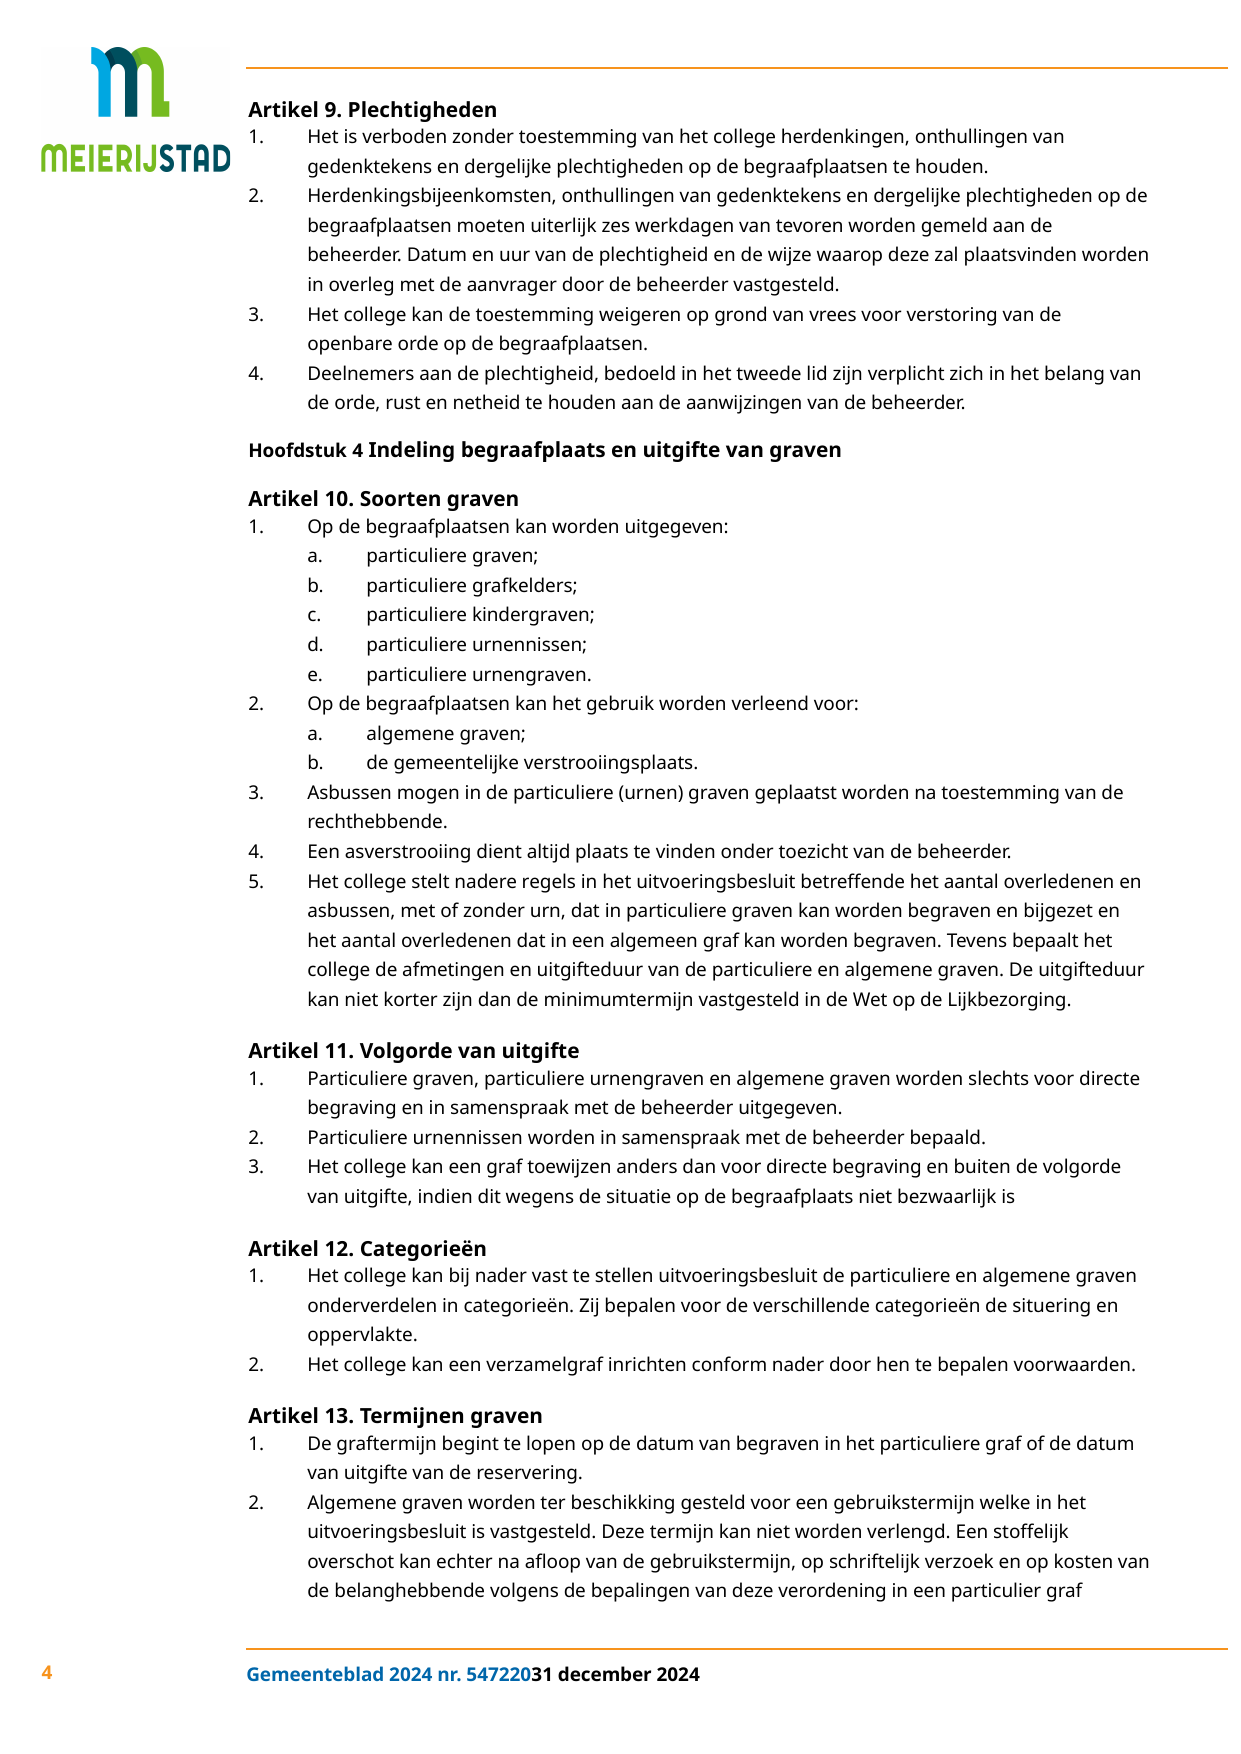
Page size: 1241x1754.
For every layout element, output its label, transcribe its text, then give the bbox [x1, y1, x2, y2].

text Artikel 13. Termijnen graven [248, 1401, 1152, 1430]
list Het college stelt nadere regels in het uitvoeringsbesluit betreffende het aantal overledenen en asbussen, met of zonder urn, dat in particuliere graven kan worden begraven en bijgezet en het aantal overledenen dat in een algemeen graf kan worden begraven. Tevens bepaalt het college de afmetingen en uitgifteduur van de particuliere en algemene graven. De uitgifteduur kan niet korter zijn dan de minimumtermijn vastgesteld in de Wet op de Lijkbezorging. [248, 868, 1152, 1012]
list Particuliere urnennissen worden in samenspraak met de beheerder bepaald. [248, 1124, 1152, 1150]
list Het is verboden zonder toestemming van het college herdenkingen, onthullingen van gedenktekens en dergelijke plechtigheden op de begraafplaatsen te houden. [248, 123, 1152, 178]
list Deelnemers aan de plechtigheid, bedoeld in het tweede lid zijn verplicht zich in het belang van de orde, rust en netheid te houden aan de aanwijzingen van de beheerder. [248, 360, 1152, 415]
text Artikel 9. Plechtigheden [248, 95, 1152, 123]
text Artikel 11. Volgorde van uitgifte [248, 1037, 1152, 1065]
list particuliere grafkelders; [307, 572, 1152, 598]
list Particuliere graven, particuliere urnengraven en algemene graven worden slechts voor directe begraving en in samenspraak met de beheerder uitgegeven. [248, 1065, 1152, 1120]
list algemene graven; [307, 720, 1152, 746]
list Het college kan de toestemming weigeren op grond van vrees voor verstoring van de openbare orde op de begraafplaatsen. [248, 301, 1152, 356]
list Op de begraafplaatsen kan het gebruik worden verleend voor: [248, 690, 1152, 716]
text Hoofdstuk 4 Indeling begraafplaats en uitgifte van graven [248, 435, 1152, 463]
text Artikel 12. Categorieën [248, 1234, 1152, 1262]
list Het college kan bij nader vast te stellen uitvoeringsbesluit de particuliere en algemene graven onderverdelen in categorieën. Zij bepalen voor de verschillende categorieën de situering en oppervlakte. [248, 1262, 1152, 1347]
list de gemeentelijke verstrooiingsplaats. [307, 749, 1152, 775]
list particuliere graven; [307, 542, 1152, 568]
list particuliere urnennissen; [307, 631, 1152, 657]
list particuliere urnengraven. [307, 661, 1152, 686]
list Herdenkingsbijeenkomsten, onthullingen van gedenktekens en dergelijke plechtigheden op de begraafplaatsen moeten uiterlijk zes werkdagen van tevoren worden gemeld aan de beheerder. Datum en uur van de plechtigheid en de wijze waarop deze zal plaatsvinden worden in overleg met de aanvrager door de beheerder vastgesteld. [248, 182, 1152, 297]
list Algemene graven worden ter beschikking gesteld voor een gebruikstermijn welke in het uitvoeringsbesluit is vastgesteld. Deze termijn kan niet worden verlengd. Een stoffelijk overschot kan echter na afloop van de gebruikstermijn, op schriftelijk verzoek en op kosten van de belanghebbende volgens de bepalingen van deze verordening in een particulier graf [248, 1489, 1152, 1603]
list Het college kan een verzamelgraf inrichten conform nader door hen te bepalen voorwaarden. [248, 1351, 1152, 1377]
list De graftermijn begint te lopen op de datum van begraven in het particuliere graf of de datum van uitgifte van de reservering. [248, 1430, 1152, 1485]
text Artikel 10. Soorten graven [248, 484, 1152, 513]
picture [41, 47, 231, 172]
list Een asverstrooiing dient altijd plaats te vinden onder toezicht van de beheerder. [248, 838, 1152, 864]
list Het college kan een graf toewijzen anders dan voor directe begraving en buiten de volgorde van uitgifte, indien dit wegens de situatie op de begraafplaats niet bezwaarlijk is [248, 1154, 1152, 1209]
list Op de begraafplaatsen kan worden uitgegeven: [248, 513, 1152, 538]
list particuliere kindergraven; [307, 602, 1152, 627]
list Asbussen mogen in de particuliere (urnen) graven geplaatst worden na toestemming van de rechthebbende. [248, 779, 1152, 834]
